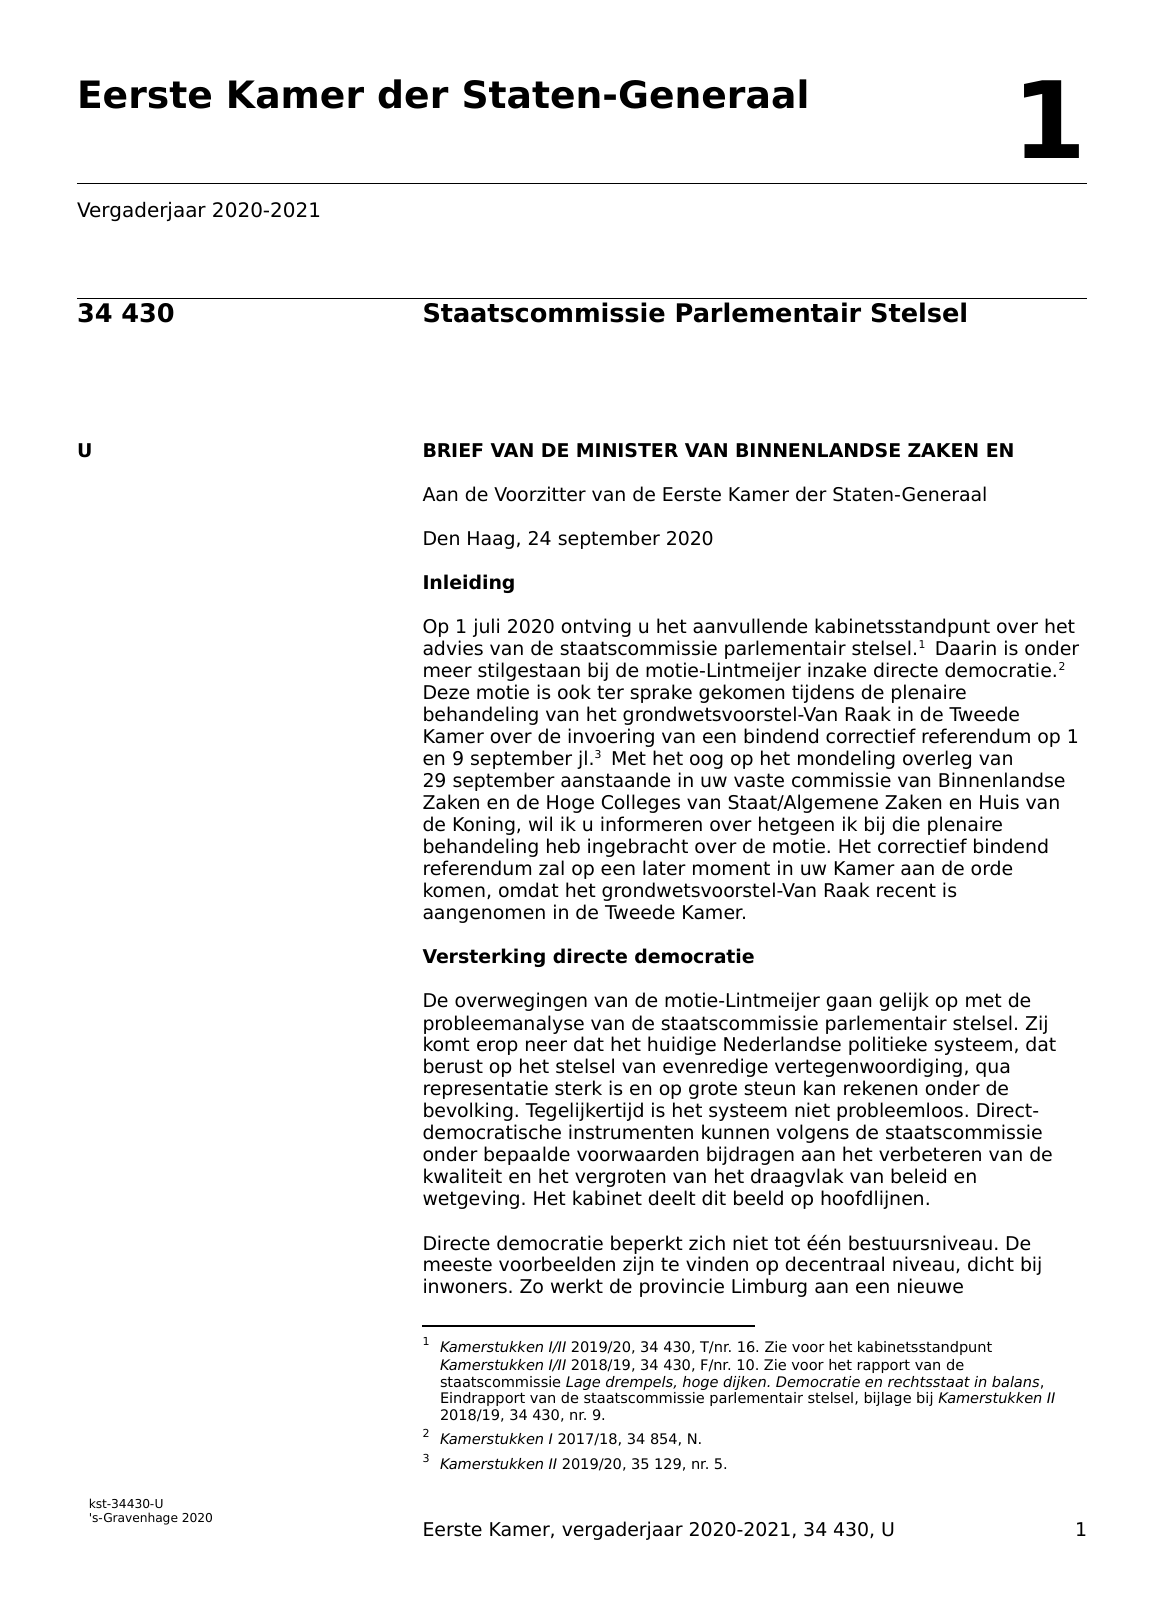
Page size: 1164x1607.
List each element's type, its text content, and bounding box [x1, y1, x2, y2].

text Kamerstukken II 2019/20, 35 129, nr. 5. [422, 1452, 1087, 1474]
text Aan de Voorzitter van de Eerste Kamer der Staten-Generaal [422, 484, 1087, 506]
text 's-Gravenhage 2020 [88, 1511, 323, 1525]
text Kamerstukken I 2017/18, 34 854, N. [422, 1427, 1087, 1449]
subtitle U BRIEF VAN DE MINISTER VAN BINNENLANDSE ZAKEN EN [77, 440, 1087, 462]
subtitle Versterking directe democratie [422, 946, 1087, 968]
text De overwegingen van de motie-Lintmeijer gaan gelijk op met de probleemanalyse van de staatscommissie parlementair stelsel. Zij komt erop neer dat het huidige Nederlandse politieke systeem, dat berust op het stelsel van evenredige vertegenwoordiging, qua representatie sterk is en op grote steun kan rekenen onder de bevolking. Tegelijkertijd is het systeem niet probleemloos. Direct-democratische instrumenten kunnen volgens de staatscommissie onder bepaalde voorwaarden bijdragen aan het verbeteren van de kwaliteit en het vergroten van het draagvlak van beleid en wetgeving. Het kabinet deelt dit beeld op hoofdlijnen. [422, 990, 1087, 1210]
text kst-34430-U [88, 1497, 323, 1511]
subtitle Inleiding [422, 572, 1087, 594]
table_header 1 [886, 59, 1087, 183]
table_header Eerste Kamer der Staten-Generaal [77, 59, 886, 183]
text Op 1 juli 2020 ontving u het aanvullende kabinetsstandpunt over het advies van de staatscommissie parlementair stelsel. Daarin is onder meer stilgestaan bij de motie-Lintmeijer inzake directe democratie. Deze motie is ook ter sprake gekomen tijdens de plenaire behandeling van het grondwetsvoorstel-Van Raak in de Tweede Kamer over de invoering van een bindend correctief referendum op 1 en 9 september jl. Met het oog op het mondeling overleg van 29 september aanstaande in uw vaste commissie van Binnenlandse Zaken en de Hoge Colleges van Staat/Algemene Zaken en Huis van de Koning, wil ik u informeren over hetgeen ik bij die plenaire behandeling heb ingebracht over de motie. Het correctief bindend referendum zal op een later moment in uw Kamer aan de orde komen, omdat het grondwetsvoorstel-Van Raak recent is aangenomen in de Tweede Kamer. [422, 616, 1087, 924]
table_cell Vergaderjaar 2020-2021 [77, 184, 1087, 298]
text Directe democratie beperkt zich niet tot één bestuursniveau. De meeste voorbeelden zijn te vinden op decentraal niveau, dicht bij inwoners. Zo werkt de provincie Limburg aan een nieuwe [422, 1232, 1087, 1298]
text Kamerstukken I/II 2019/20, 34 430, T/nr. 16. Zie voor het kabinetsstandpunt Kamerstukken I/II 2018/19, 34 430, F/nr. 10. Zie voor het rapport van de staatscommissie Lage drempels, hoge dijken. Democratie en rechtsstaat in balans, Eindrapport van de staatscommissie parlementair stelsel, bijlage bij Kamerstukken II 2018/19, 34 430, nr. 9. [422, 1335, 1087, 1424]
subtitle 34 430 Staatscommissie Parlementair Stelsel [77, 299, 1087, 329]
text Den Haag, 24 september 2020 [422, 528, 1087, 550]
